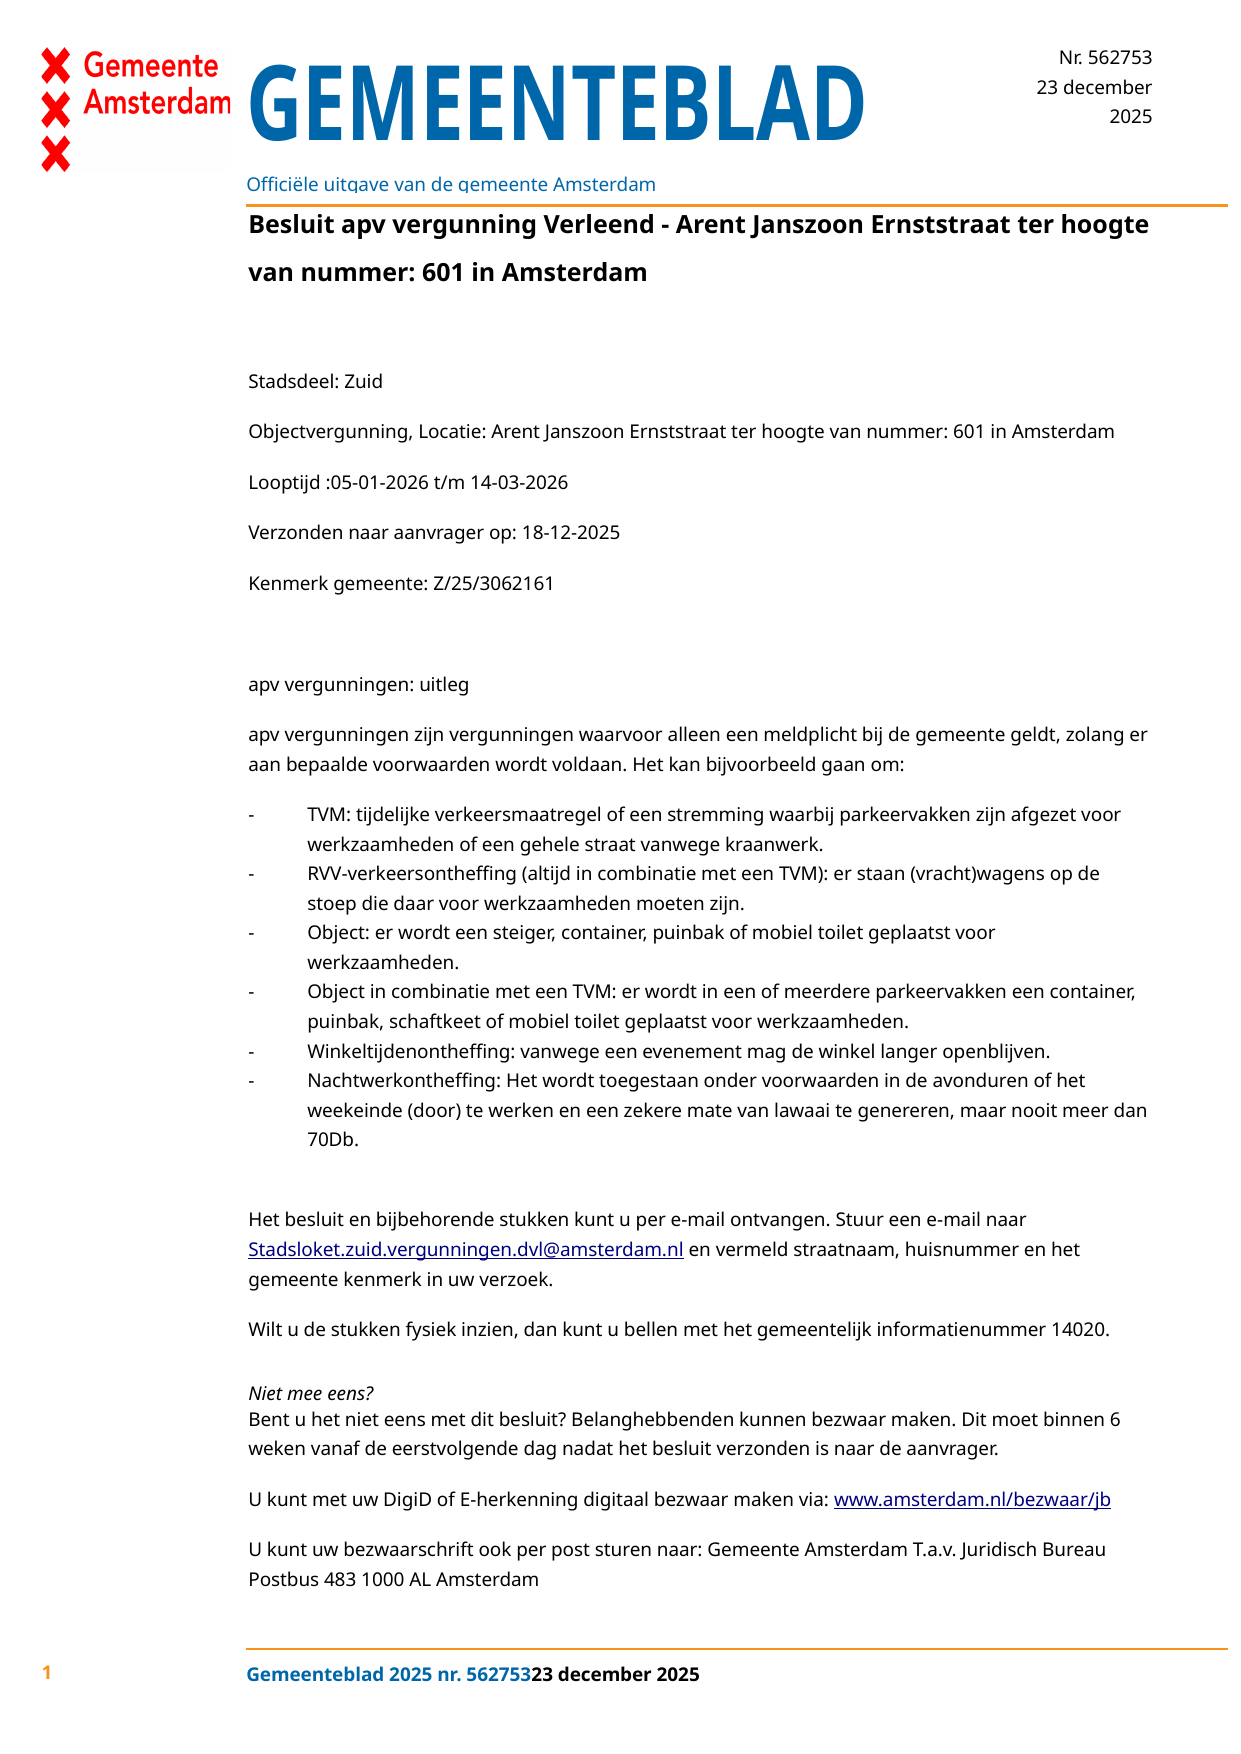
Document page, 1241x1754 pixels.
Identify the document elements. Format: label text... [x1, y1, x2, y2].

list TVM: tijdelijke verkeersmaatregel of een stremming waarbij parkeervakken zijn afgezet voor werkzaamheden of een gehele straat vanwege kraanwerk. [248, 801, 1152, 857]
picture [41, 47, 231, 172]
text Het besluit en bijbehorende stukken kunt u per e-mail ontvangen. Stuur een e-mail naar Stadsloket.zuid.vergunningen.dvl@amsterdam.nl en vermeld straatnaam, huisnummer en het gemeente kenmerk in uw verzoek. [248, 1207, 1152, 1292]
text apv vergunningen zijn vergunningen waarvoor alleen een meldplicht bij de gemeente geldt, zolang er aan bepaalde voorwaarden wordt voldaan. Het kan bijvoorbeeld gaan om: [248, 721, 1152, 777]
text Besluit apv vergunning Verleend - Arent Janszoon Ernststraat ter hoogte van nummer: 601 in Amsterdam [248, 207, 1152, 288]
text Kenmerk gemeente: Z/25/3062161 [248, 570, 1152, 596]
text Objectvergunning, Locatie: Arent Janszoon Ernststraat ter hoogte van nummer: 601 in Amsterdam [248, 419, 1152, 444]
text Verzonden naar aanvrager op: 18-12-2025 [248, 519, 1152, 545]
list Winkeltijdenontheffing: vanwege een evenement mag de winkel langer openblijven. [248, 1038, 1152, 1064]
list RVV-verkeersontheffing (altijd in combinatie met een TVM): er staan (vracht)wagens op de stoep die daar voor werkzaamheden moeten zijn. [248, 860, 1152, 916]
text Looptijd :05-01-2026 t/m 14-03-2026 [248, 469, 1152, 495]
text Wilt u de stukken fysiek inzien, dan kunt u bellen met het gemeentelijk informatienummer 14020. [248, 1316, 1152, 1342]
text U kunt uw bezwaarschrift ook per post sturen naar: Gemeente Amsterdam T.a.v. Juridisch Bureau Postbus 483 1000 AL Amsterdam [248, 1536, 1152, 1592]
list Object: er wordt een steiger, container, puinbak of mobiel toilet geplaatst voor werkzaamheden. [248, 919, 1152, 975]
text Niet mee eens? [248, 1380, 1152, 1406]
text Bent u het niet eens met dit besluit? Belanghebbenden kunnen bezwaar maken. Dit moet binnen 6 weken vanaf de eerstvolgende dag nadat het besluit verzonden is naar de aanvrager. [248, 1406, 1152, 1461]
text Stadsdeel: Zuid [248, 368, 1152, 394]
text U kunt met uw DigiD of E-herkenning digitaal bezwaar maken via: www.amsterdam.nl/bezwaar/jb [248, 1486, 1152, 1512]
list Object in combinatie met een TVM: er wordt in een of meerdere parkeervakken een container, puinbak, schaftkeet of mobiel toilet geplaatst voor werkzaamheden. [248, 979, 1152, 1034]
text apv vergunningen: uitleg [248, 671, 1152, 697]
list Nachtwerkontheffing: Het wordt toegestaan onder voorwaarden in de avonduren of het weekeinde (door) te werken en een zekere mate van lawaai te genereren, maar nooit meer dan 70Db. [248, 1067, 1152, 1152]
